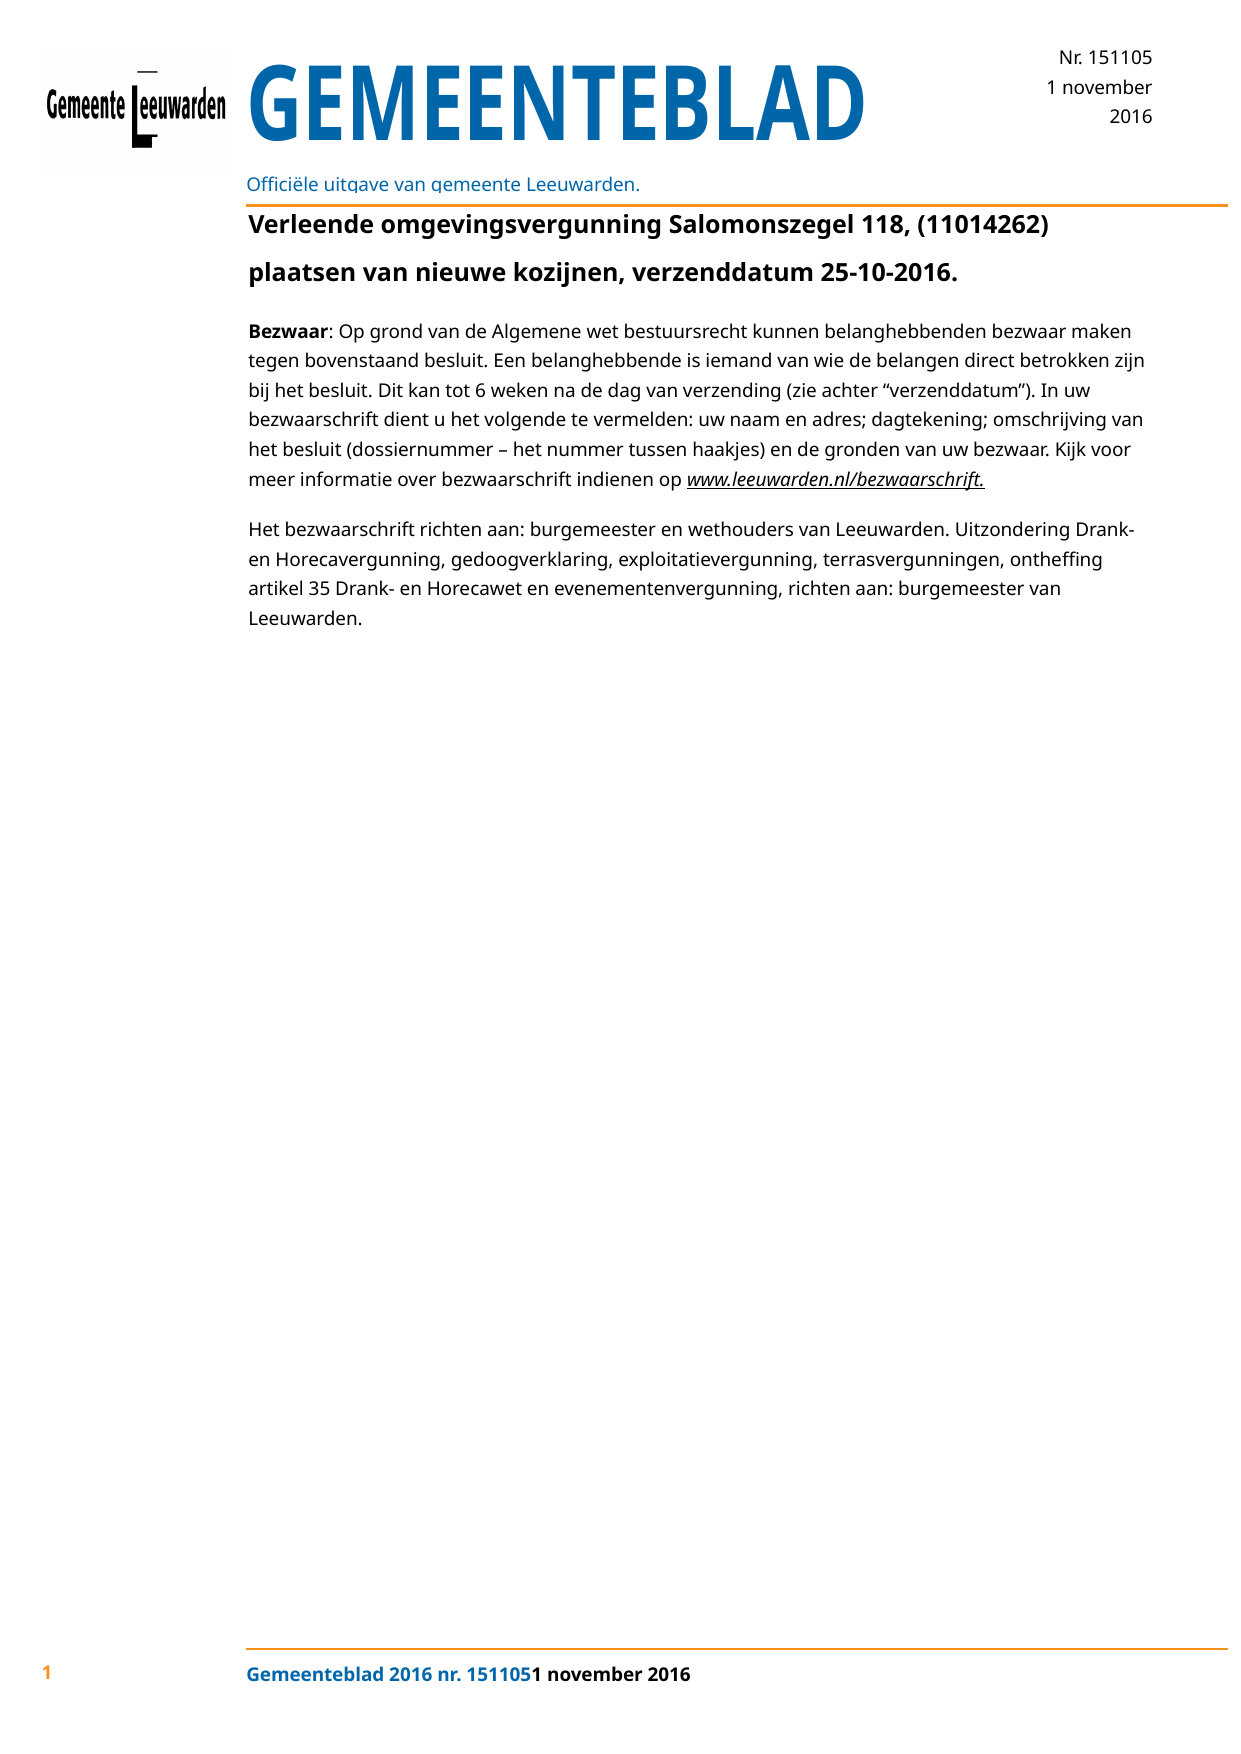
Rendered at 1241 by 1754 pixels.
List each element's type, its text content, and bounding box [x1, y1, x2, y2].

text Het bezwaarschrift richten aan: burgemeester en wethouders van Leeuwarden. Uitzondering Drank- en Horecavergunning, gedoogverklaring, exploitatievergunning, terrasvergunningen, ontheffing artikel 35 Drank- en Horecawet en evenementenvergunning, richten aan: burgemeester van Leeuwarden. [248, 516, 1152, 631]
text Bezwaar: Op grond van de Algemene wet bestuursrecht kunnen belanghebbenden bezwaar maken tegen bovenstaand besluit. Een belanghebbende is iemand van wie de belangen direct betrokken zijn bij het besluit. Dit kan tot 6 weken na de dag van verzending (zie achter “verzenddatum”). In uw bezwaarschrift dient u het volgende te vermelden: uw naam en adres; dagtekening; omschrijving van het besluit (dossiernummer – het nummer tussen haakjes) en de gronden van uw bezwaar. Kijk voor meer informatie over bezwaarschrift indienen op www.leeuwarden.nl/bezwaarschrift. [248, 318, 1152, 492]
picture [41, 47, 231, 172]
text Verleende omgevingsvergunning Salomonszegel 118, (11014262) plaatsen van nieuwe kozijnen, verzenddatum 25-10-2016. [248, 207, 1152, 288]
